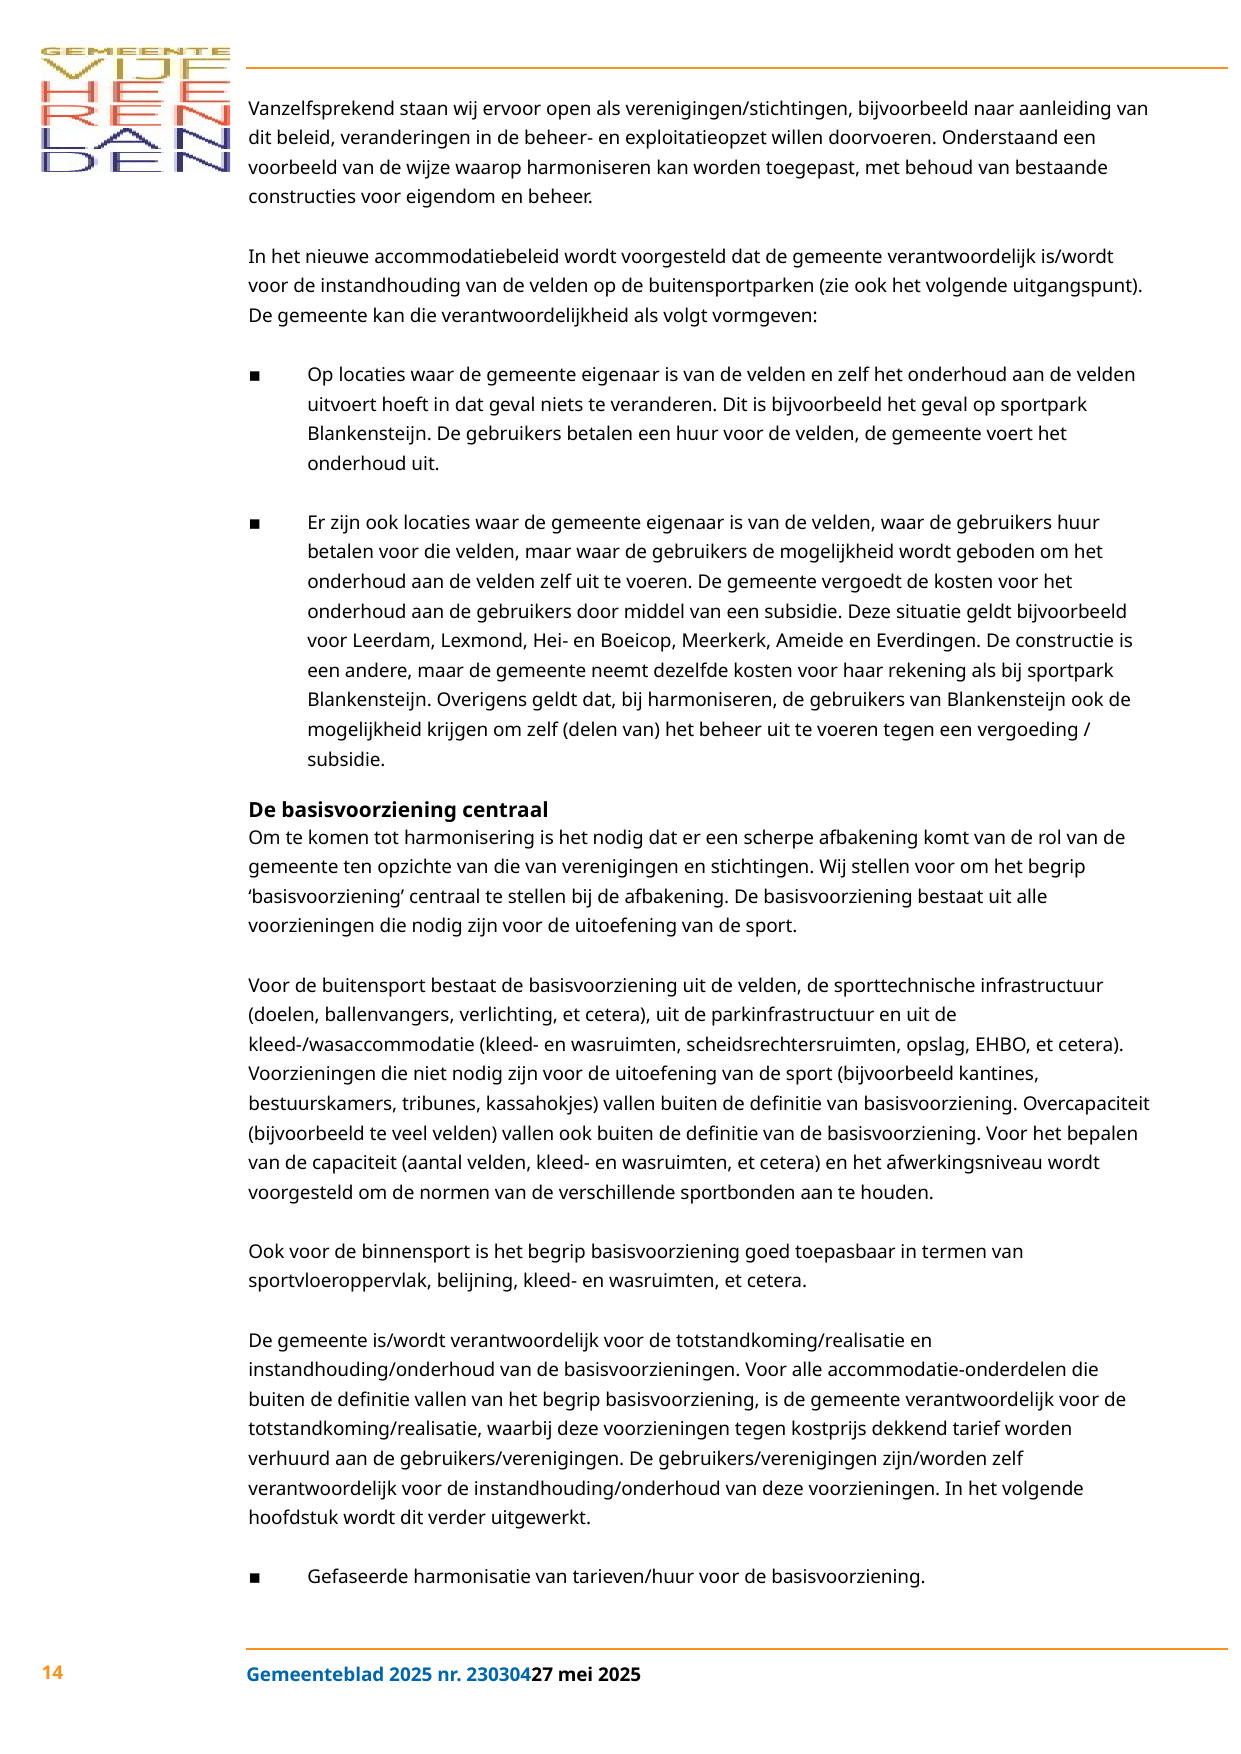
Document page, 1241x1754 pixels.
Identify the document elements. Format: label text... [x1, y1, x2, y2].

picture [41, 47, 231, 172]
table_header In het nieuwe accommodatiebeleid wordt voorgesteld dat de gemeente verantwoordelijk is/wordt voor de instandhouding van de velden op de buitensportparken (zie ook het volgende uitgangspunt). De gemeente kan die verantwoordelijkheid als volgt vormgeven: Op locaties waar de gemeente eigenaar is van de velden en zelf het onderhoud aan de velden uitvoert hoeft in dat geval niets te veranderen. Dit is bijvoorbeeld het geval op sportpark Blankensteijn. De gebruikers betalen een huur voor de velden, de gemeente voert het onderhoud uit. Er zijn ook locaties waar de gemeente eigenaar is van de velden, waar de gebruikers huur betalen voor die velden, maar waar de gebruikers de mogelijkheid wordt geboden om het onderhoud aan de velden zelf uit te voeren. De gemeente vergoedt de kosten voor het onderhoud aan de gebruikers door middel van een subsidie. Deze situatie geldt bijvoorbeeld voor Leerdam, Lexmond, Hei- en Boeicop, Meerkerk, Ameide en Everdingen. De constructie is een andere, maar de gemeente neemt dezelfde kosten voor haar rekening als bij sportpark Blankensteijn. Overigens geldt dat, bij harmoniseren, de gebruikers van Blankensteijn ook de mogelijkheid krijgen om zelf (delen van) het beheer uit te voeren tegen een vergoeding / subsidie. [248, 243, 1152, 771]
text Ook voor de binnensport is het begrip basisvoorziening goed toepasbaar in termen van sportvloeroppervlak, belijning, kleed- en wasruimten, et cetera. [248, 1238, 1152, 1293]
text De basisvoorziening centraal [248, 796, 1152, 824]
text Vanzelfsprekend staan wij ervoor open als verenigingen/stichtingen, bijvoorbeeld naar aanleiding van dit beleid, veranderingen in de beheer- en exploitatieopzet willen doorvoeren. Onderstaand een voorbeeld van de wijze waarop harmoniseren kan worden toegepast, met behoud van bestaande constructies voor eigendom en beheer. [248, 95, 1152, 209]
text De gemeente is/wordt verantwoordelijk voor de totstandkoming/realisatie en instandhouding/onderhoud van de basisvoorzieningen. Voor alle accommodatie-onderdelen die buiten de definitie vallen van het begrip basisvoorziening, is de gemeente verantwoordelijk voor de totstandkoming/realisatie, waarbij deze voorzieningen tegen kostprijs dekkend tarief worden verhuurd aan de gebruikers/verenigingen. De gebruikers/verenigingen zijn/worden zelf verantwoordelijk voor de instandhouding/onderhoud van deze voorzieningen. In het volgende hoofdstuk wordt dit verder uitgewerkt. [248, 1327, 1152, 1530]
list Gefaseerde harmonisatie van tarieven/huur voor de basisvoorziening. [248, 1563, 1152, 1589]
text Om te komen tot harmonisering is het nodig dat er een scherpe afbakening komt van de rol van de gemeente ten opzichte van die van verenigingen en stichtingen. Wij stellen voor om het begrip ‘basisvoorziening’ centraal te stellen bij de afbakening. De basisvoorziening bestaat uit alle voorzieningen die nodig zijn voor de uitoefening van de sport. [248, 824, 1152, 938]
text Voor de buitensport bestaat de basisvoorziening uit de velden, de sporttechnische infrastructuur (doelen, ballenvangers, verlichting, et cetera), uit de parkinfrastructuur en uit de kleed-/wasaccommodatie (kleed- en wasruimten, scheidsrechtersruimten, opslag, EHBO, et cetera). Voorzieningen die niet nodig zijn voor de uitoefening van de sport (bijvoorbeeld kantines, bestuurskamers, tribunes, kassahokjes) vallen buiten de definitie van basisvoorziening. Overcapaciteit (bijvoorbeeld te veel velden) vallen ook buiten de definitie van de basisvoorziening. Voor het bepalen van de capaciteit (aantal velden, kleed- en wasruimten, et cetera) en het afwerkingsniveau wordt voorgesteld om de normen van de verschillende sportbonden aan te houden. [248, 972, 1152, 1205]
